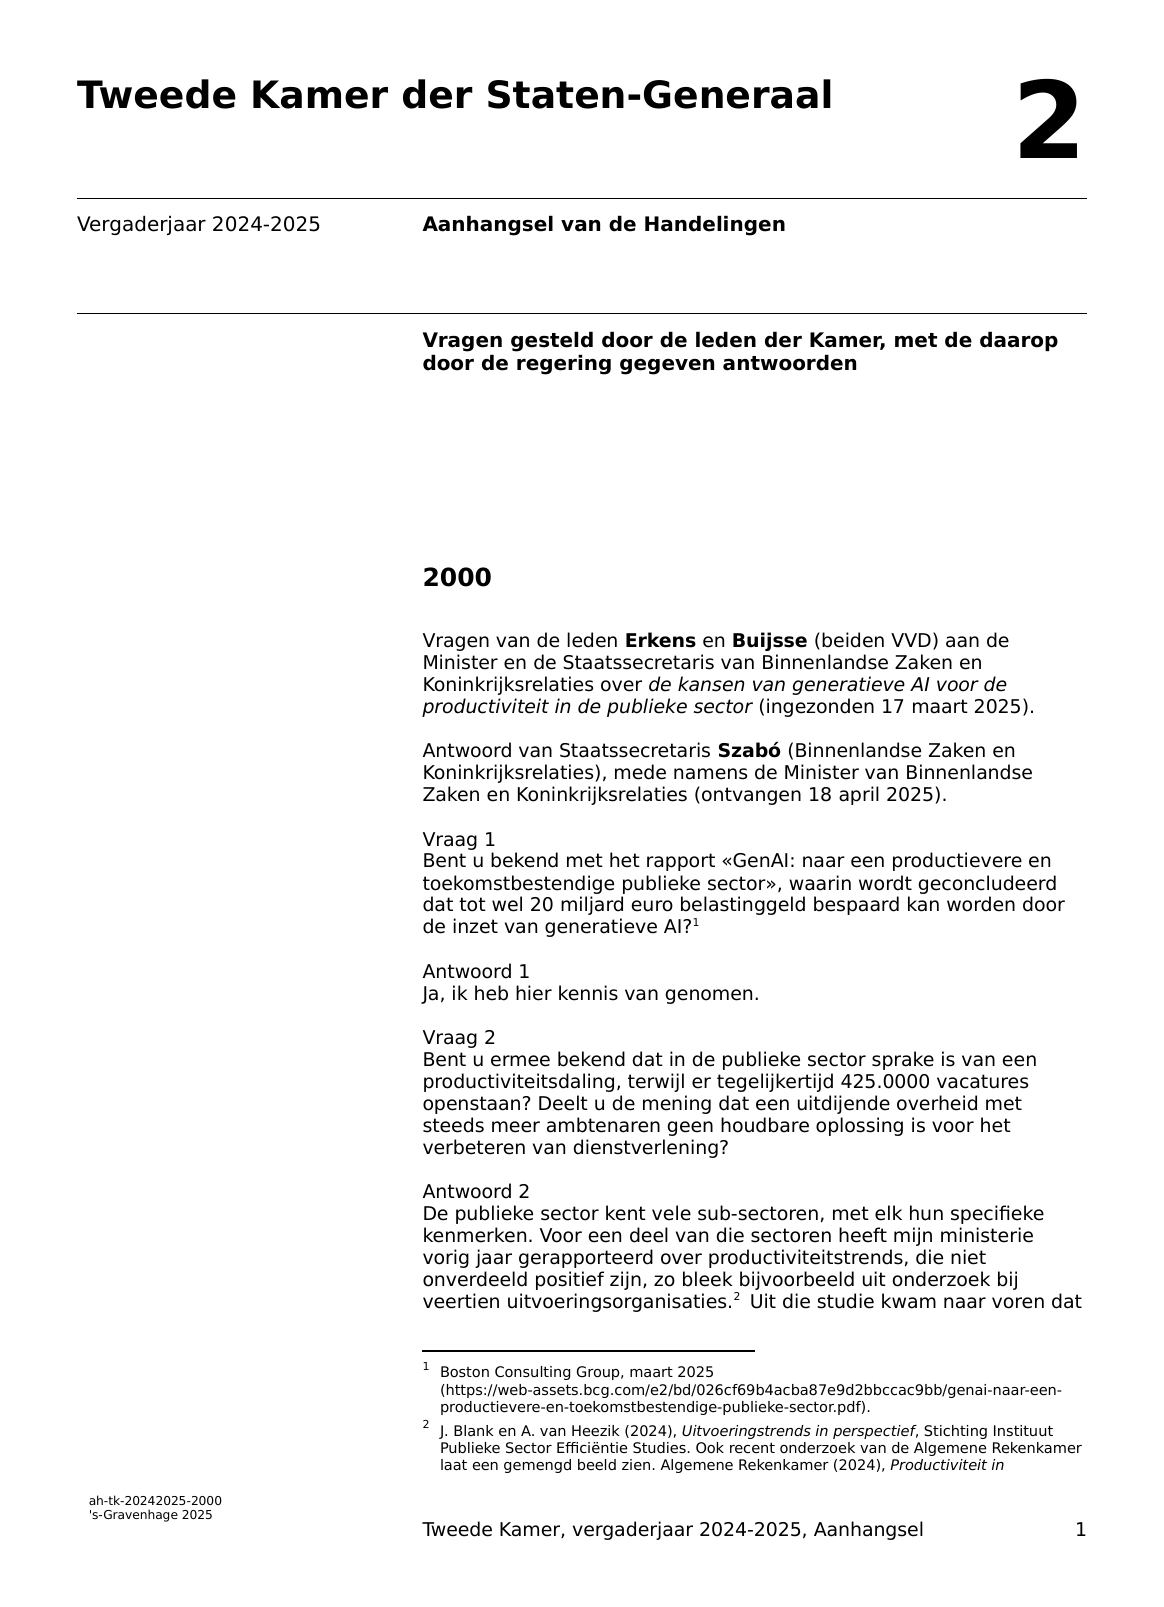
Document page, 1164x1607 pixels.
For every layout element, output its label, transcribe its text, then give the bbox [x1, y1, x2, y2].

text Bent u bekend met het rapport «GenAI: naar een productievere en toekomstbestendige publieke sector», waarin wordt geconcludeerd dat tot wel 20 miljard euro belastinggeld bespaard kan worden door de inzet van generatieve AI? [422, 850, 1087, 938]
text J. Blank en A. van Heezik (2024), Uitvoeringstrends in perspectief, Stichting Instituut Publieke Sector Efficiëntie Studies. Ook recent onderzoek van de Algemene Rekenkamer laat een gemengd beeld zien. Algemene Rekenkamer (2024), Productiviteit in [422, 1418, 1087, 1474]
text Vraag 2 [422, 1027, 1087, 1049]
text Vragen van de leden Erkens en Buijsse (beiden VVD) aan de Minister en de Staatssecretaris van Binnenlandse Zaken en Koninkrijksrelaties over de kansen van generatieve AI voor de productiviteit in de publieke sector (ingezonden 17 maart 2025). [422, 630, 1087, 718]
text Vraag 1 [422, 828, 1087, 850]
text Bent u ermee bekend dat in de publieke sector sprake is van een productiviteitsdaling, terwijl er tegelijkertijd 425.0000 vacatures openstaan? Deelt u de mening dat een uitdijende overheid met steeds meer ambtenaren geen houdbare oplossing is voor het verbeteren van dienstverlening? [422, 1049, 1087, 1158]
text ah-tk-20242025-2000 [88, 1494, 323, 1508]
table_cell Aanhangsel van de Handelingen [422, 199, 1087, 313]
text Boston Consulting Group, maart 2025 (https://web-assets.bcg.com/e2/bd/026cf69b4acba87e9d2bbccac9bb/genai-naar-een-productievere-en-toekomstbestendige-publieke-sector.pdf). [422, 1360, 1087, 1416]
table_header Tweede Kamer der Staten-Generaal [77, 59, 886, 198]
text De publieke sector kent vele sub-sectoren, met elk hun specifieke kenmerken. Voor een deel van die sectoren heeft mijn ministerie vorig jaar gerapporteerd over productiviteitstrends, die niet onverdeeld positief zijn, zo bleek bijvoorbeeld uit onderzoek bij veertien uitvoeringsorganisaties. Uit die studie kwam naar voren dat [422, 1203, 1087, 1313]
table_header 2 [886, 59, 1087, 198]
text Antwoord 2 [422, 1181, 1087, 1203]
text Ja, ik heb hier kennis van genomen. [422, 982, 1087, 1004]
text 2000 [422, 563, 1087, 592]
table_cell Vergaderjaar 2024-2025 [77, 199, 422, 313]
text 's-Gravenhage 2025 [88, 1508, 323, 1522]
text Antwoord van Staatssecretaris Szabó (Binnenlandse Zaken en Koninkrijksrelaties), mede namens de Minister van Binnenlandse Zaken en Koninkrijksrelaties (ontvangen 18 april 2025). [422, 740, 1087, 806]
table_cell [77, 314, 422, 375]
table_cell Vragen gesteld door de leden der Kamer, met de daarop door de regering gegeven antwoorden [422, 314, 1087, 375]
text Antwoord 1 [422, 961, 1087, 982]
